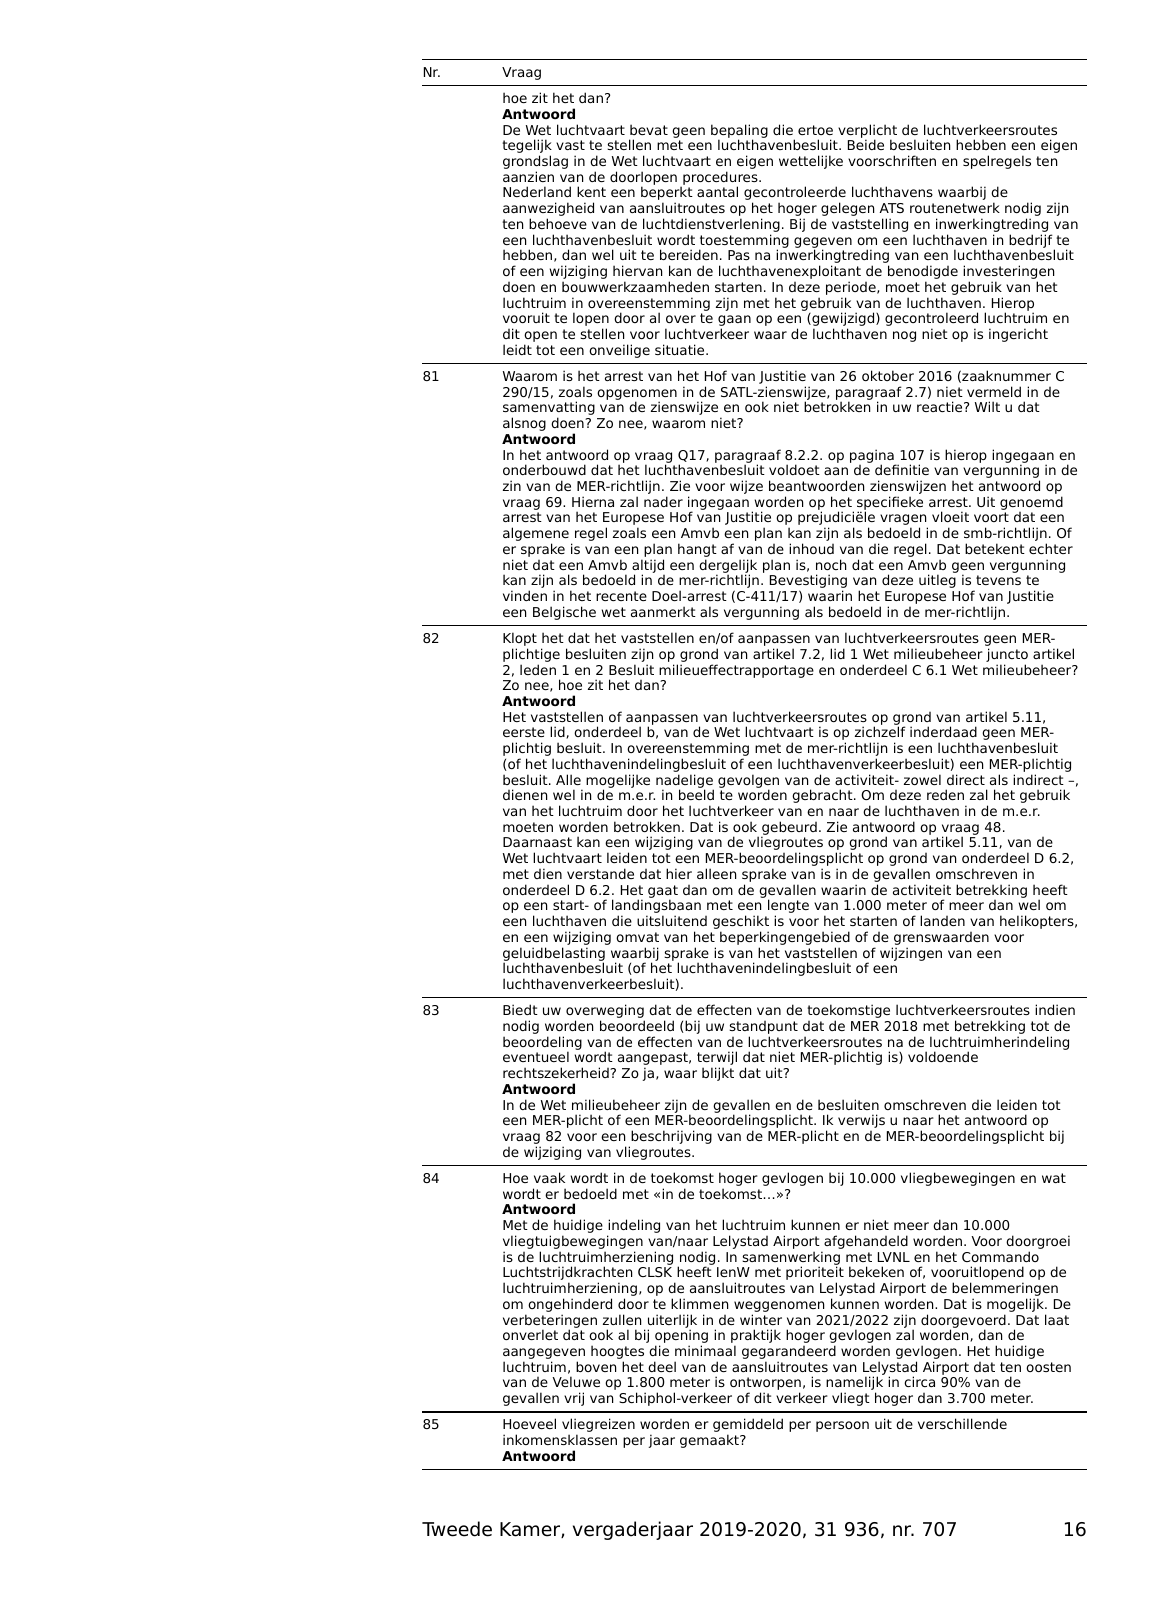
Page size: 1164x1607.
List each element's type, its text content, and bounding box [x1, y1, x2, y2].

table_cell Hoeveel vliegreizen worden er gemiddeld per persoon uit de verschillende inkomensklassen per jaar gemaakt? Antwoord [496, 1413, 1087, 1469]
table_cell [422, 86, 496, 363]
table_cell 84 [422, 1166, 496, 1411]
table_cell Waarom is het arrest van het Hof van Justitie van 26 oktober 2016 (zaaknummer C 290/15, zoals opgenomen in de SATL-zienswijze, paragraaf 2.7) niet vermeld in de samenvatting van de zienswijze en ook niet betrokken in uw reactie? Wilt u dat alsnog doen? Zo nee, waarom niet? Antwoord In het antwoord op vraag Q17, paragraaf 8.2.2. op pagina 107 is hierop ingegaan en onderbouwd dat het luchthavenbesluit voldoet aan de definitie van vergunning in de zin van de MER-richtlijn. Zie voor wijze beantwoorden zienswijzen het antwoord op vraag 69. Hierna zal nader ingegaan worden op het specifieke arrest. Uit genoemd arrest van het Europese Hof van Justitie op prejudiciële vragen vloeit voort dat een algemene regel zoals een Amvb een plan kan zijn als bedoeld in de smb-richtlijn. Of er sprake is van een plan hangt af van de inhoud van die regel. Dat betekent echter niet dat een Amvb altijd een dergelijk plan is, noch dat een Amvb geen vergunning kan zijn als bedoeld in de mer-richtlijn. Bevestiging van deze uitleg is tevens te vinden in het recente Doel-arrest (C-411/17) waarin het Europese Hof van Justitie een Belgische wet aanmerkt als vergunning als bedoeld in de mer-richtlijn. [496, 364, 1087, 625]
table_cell 81 [422, 364, 496, 625]
table_cell 82 [422, 626, 496, 997]
table_header Nr. [422, 60, 496, 85]
table_cell Biedt uw overweging dat de effecten van de toekomstige luchtverkeersroutes indien nodig worden beoordeeld (bij uw standpunt dat de MER 2018 met betrekking tot de beoordeling van de effecten van de luchtverkeersroutes na de luchtruimherindeling eventueel wordt aangepast, terwijl dat niet MER-plichtig is) voldoende rechtszekerheid? Zo ja, waar blijkt dat uit? Antwoord In de Wet milieubeheer zijn de gevallen en de besluiten omschreven die leiden tot een MER-plicht of een MER-beoordelingsplicht. Ik verwijs u naar het antwoord op vraag 82 voor een beschrijving van de MER-plicht en de MER-beoordelingsplicht bij de wijziging van vliegroutes. [496, 998, 1087, 1165]
table_cell Hoe vaak wordt in de toekomst hoger gevlogen bij 10.000 vliegbewegingen en wat wordt er bedoeld met «in de toekomst…»? Antwoord Met de huidige indeling van het luchtruim kunnen er niet meer dan 10.000 vliegtuigbewegingen van/naar Lelystad Airport afgehandeld worden. Voor doorgroei is de luchtruimherziening nodig. In samenwerking met LVNL en het Commando Luchtstrijdkrachten CLSK heeft IenW met prioriteit bekeken of, vooruitlopend op de luchtruimherziening, op de aansluitroutes van Lelystad Airport de belemmeringen om ongehinderd door te klimmen weggenomen kunnen worden. Dat is mogelijk. De verbeteringen zullen uiterlijk in de winter van 2021/2022 zijn doorgevoerd. Dat laat onverlet dat ook al bij opening in praktijk hoger gevlogen zal worden, dan de aangegeven hoogtes die minimaal gegarandeerd worden gevlogen. Het huidige luchtruim, boven het deel van de aansluitroutes van Lelystad Airport dat ten oosten van de Veluwe op 1.800 meter is ontworpen, is namelijk in circa 90% van de gevallen vrij van Schiphol-verkeer of dit verkeer vliegt hoger dan 3.700 meter. [496, 1166, 1087, 1411]
table_cell hoe zit het dan? Antwoord De Wet luchtvaart bevat geen bepaling die ertoe verplicht de luchtverkeersroutes tegelijk vast te stellen met een luchthavenbesluit. Beide besluiten hebben een eigen grondslag in de Wet luchtvaart en eigen wettelijke voorschriften en spelregels ten aanzien van de doorlopen procedures. Nederland kent een beperkt aantal gecontroleerde luchthavens waarbij de aanwezigheid van aansluitroutes op het hoger gelegen ATS routenetwerk nodig zijn ten behoeve van de luchtdienstverlening. Bij de vaststelling en inwerkingtreding van een luchthavenbesluit wordt toestemming gegeven om een luchthaven in bedrijf te hebben, dan wel uit te bereiden. Pas na inwerkingtreding van een luchthavenbesluit of een wijziging hiervan kan de luchthavenexploitant de benodigde investeringen doen en bouwwerkzaamheden starten. In deze periode, moet het gebruik van het luchtruim in overeenstemming zijn met het gebruik van de luchthaven. Hierop vooruit te lopen door al over te gaan op een (gewijzigd) gecontroleerd luchtruim en dit open te stellen voor luchtverkeer waar de luchthaven nog niet op is ingericht leidt tot een onveilige situatie. [496, 86, 1087, 363]
table_header Vraag [496, 60, 1087, 85]
table_cell 83 [422, 998, 496, 1165]
table_cell Klopt het dat het vaststellen en/of aanpassen van luchtverkeersroutes geen MER-plichtige besluiten zijn op grond van artikel 7.2, lid 1 Wet milieubeheer juncto artikel 2, leden 1 en 2 Besluit milieueffectrapportage en onderdeel C 6.1 Wet milieubeheer? Zo nee, hoe zit het dan? Antwoord Het vaststellen of aanpassen van luchtverkeersroutes op grond van artikel 5.11, eerste lid, onderdeel b, van de Wet luchtvaart is op zichzelf inderdaad geen MER-plichtig besluit. In overeenstemming met de mer-richtlijn is een luchthavenbesluit (of het luchthavenindelingbesluit of een luchthavenverkeerbesluit) een MER-plichtig besluit. Alle mogelijke nadelige gevolgen van de activiteit- zowel direct als indirect –, dienen wel in de m.e.r. in beeld te worden gebracht. Om deze reden zal het gebruik van het luchtruim door het luchtverkeer van en naar de luchthaven in de m.e.r. moeten worden betrokken. Dat is ook gebeurd. Zie antwoord op vraag 48. Daarnaast kan een wijziging van de vliegroutes op grond van artikel 5.11, van de Wet luchtvaart leiden tot een MER-beoordelingsplicht op grond van onderdeel D 6.2, met dien verstande dat hier alleen sprake van is in de gevallen omschreven in onderdeel D 6.2. Het gaat dan om de gevallen waarin de activiteit betrekking heeft op een start- of landingsbaan met een lengte van 1.000 meter of meer dan wel om een luchthaven die uitsluitend geschikt is voor het starten of landen van helikopters, en een wijziging omvat van het beperkingengebied of de grenswaarden voor geluidbelasting waarbij sprake is van het vaststellen of wijzingen van een luchthavenbesluit (of het luchthavenindelingbesluit of een luchthavenverkeerbesluit). [496, 626, 1087, 997]
table_cell 85 [422, 1413, 496, 1469]
